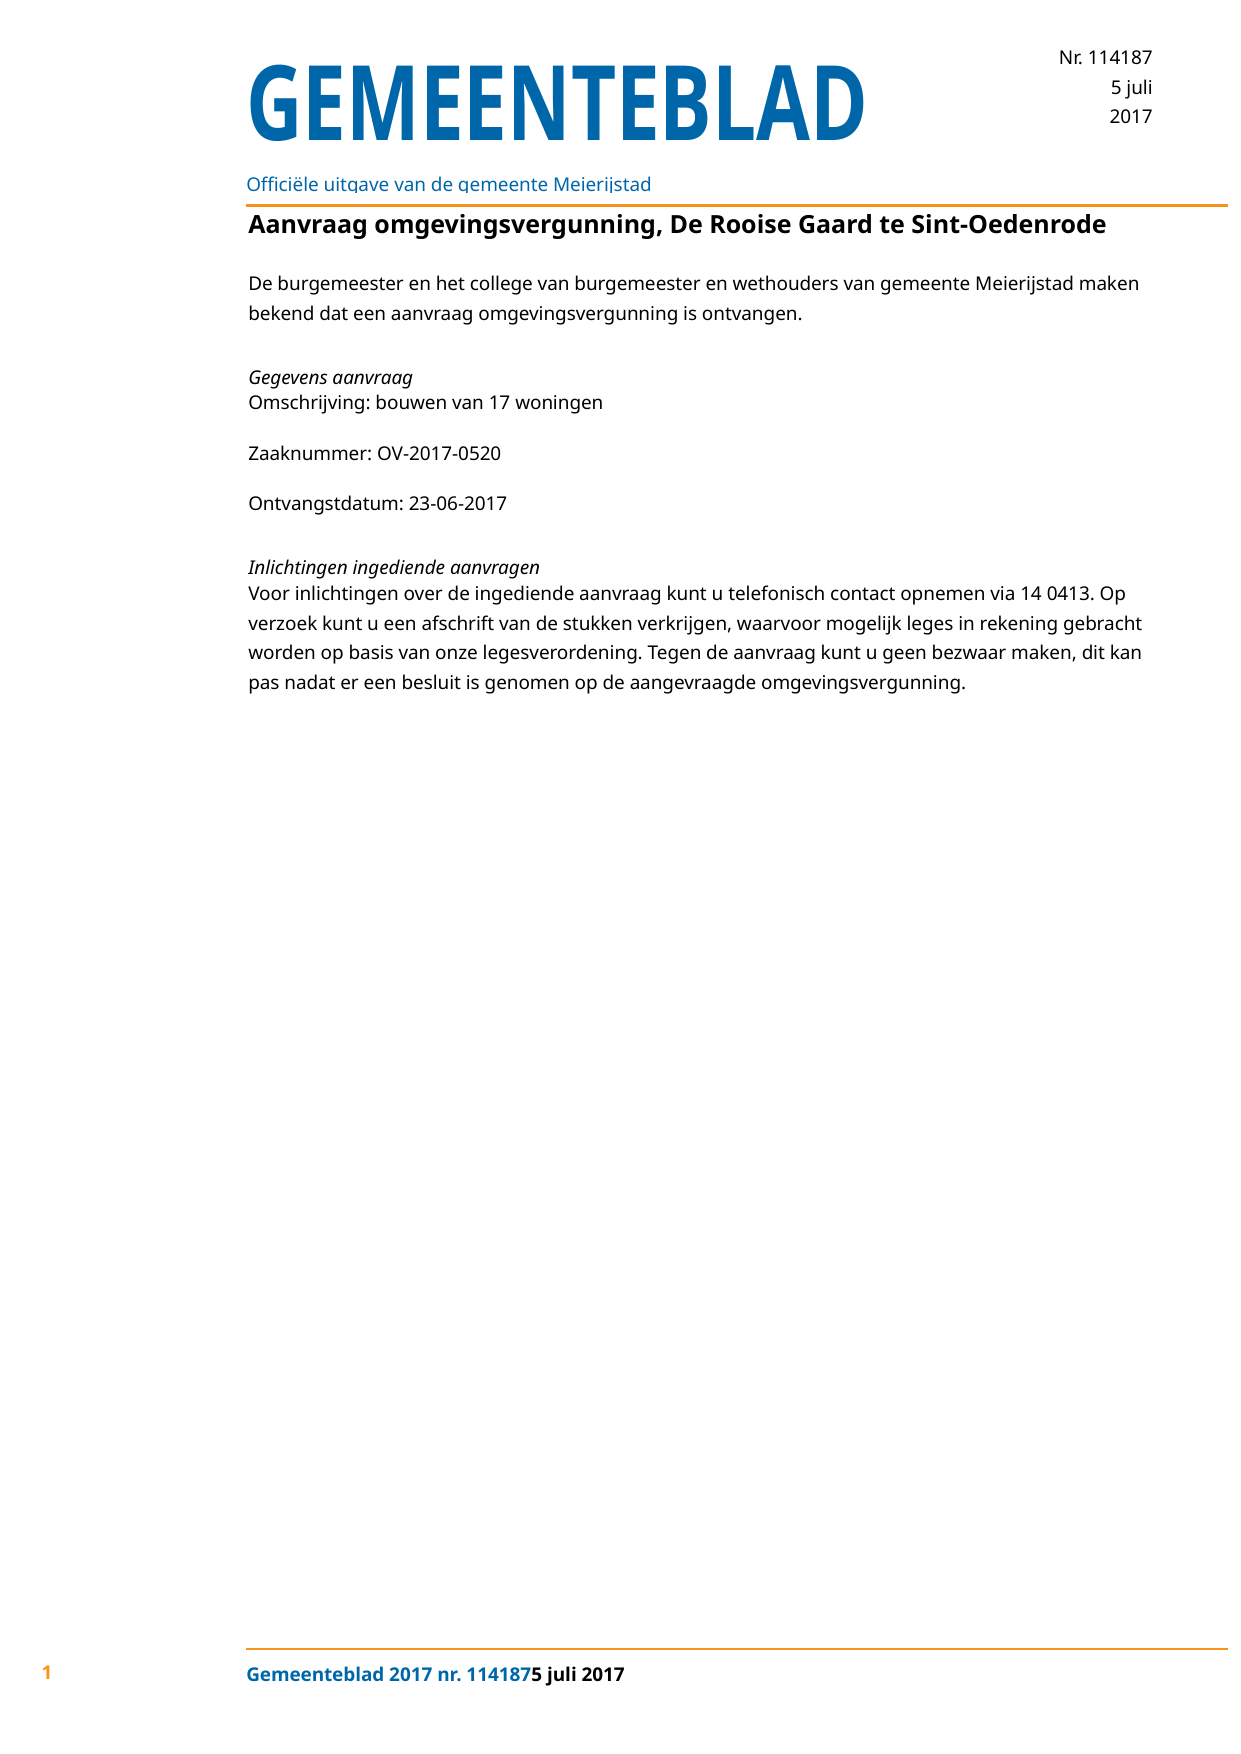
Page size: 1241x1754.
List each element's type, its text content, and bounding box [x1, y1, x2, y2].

text De burgemeester en het college van burgemeester en wethouders van gemeente Meierijstad maken bekend dat een aanvraag omgevingsvergunning is ontvangen. [248, 270, 1152, 326]
picture [41, 47, 231, 172]
text Aanvraag omgevingsvergunning, De Rooise Gaard te Sint-Oedenrode [248, 207, 1152, 241]
text Zaaknummer: OV-2017-0520 [248, 440, 1152, 466]
text Ontvangstdatum: 23-06-2017 [248, 490, 1152, 516]
text Inlichtingen ingediende aanvragen [248, 554, 1152, 580]
text Gegevens aanvraag [248, 364, 1152, 389]
text Omschrijving: bouwen van 17 woningen [248, 389, 1152, 415]
text Voor inlichtingen over de ingediende aanvraag kunt u telefonisch contact opnemen via 14 0413. Op verzoek kunt u een afschrift van de stukken verkrijgen, waarvoor mogelijk leges in rekening gebracht worden op basis van onze legesverordening. Tegen de aanvraag kunt u geen bezwaar maken, dit kan pas nadat er een besluit is genomen op de aangevraagde omgevingsvergunning. [248, 580, 1152, 694]
